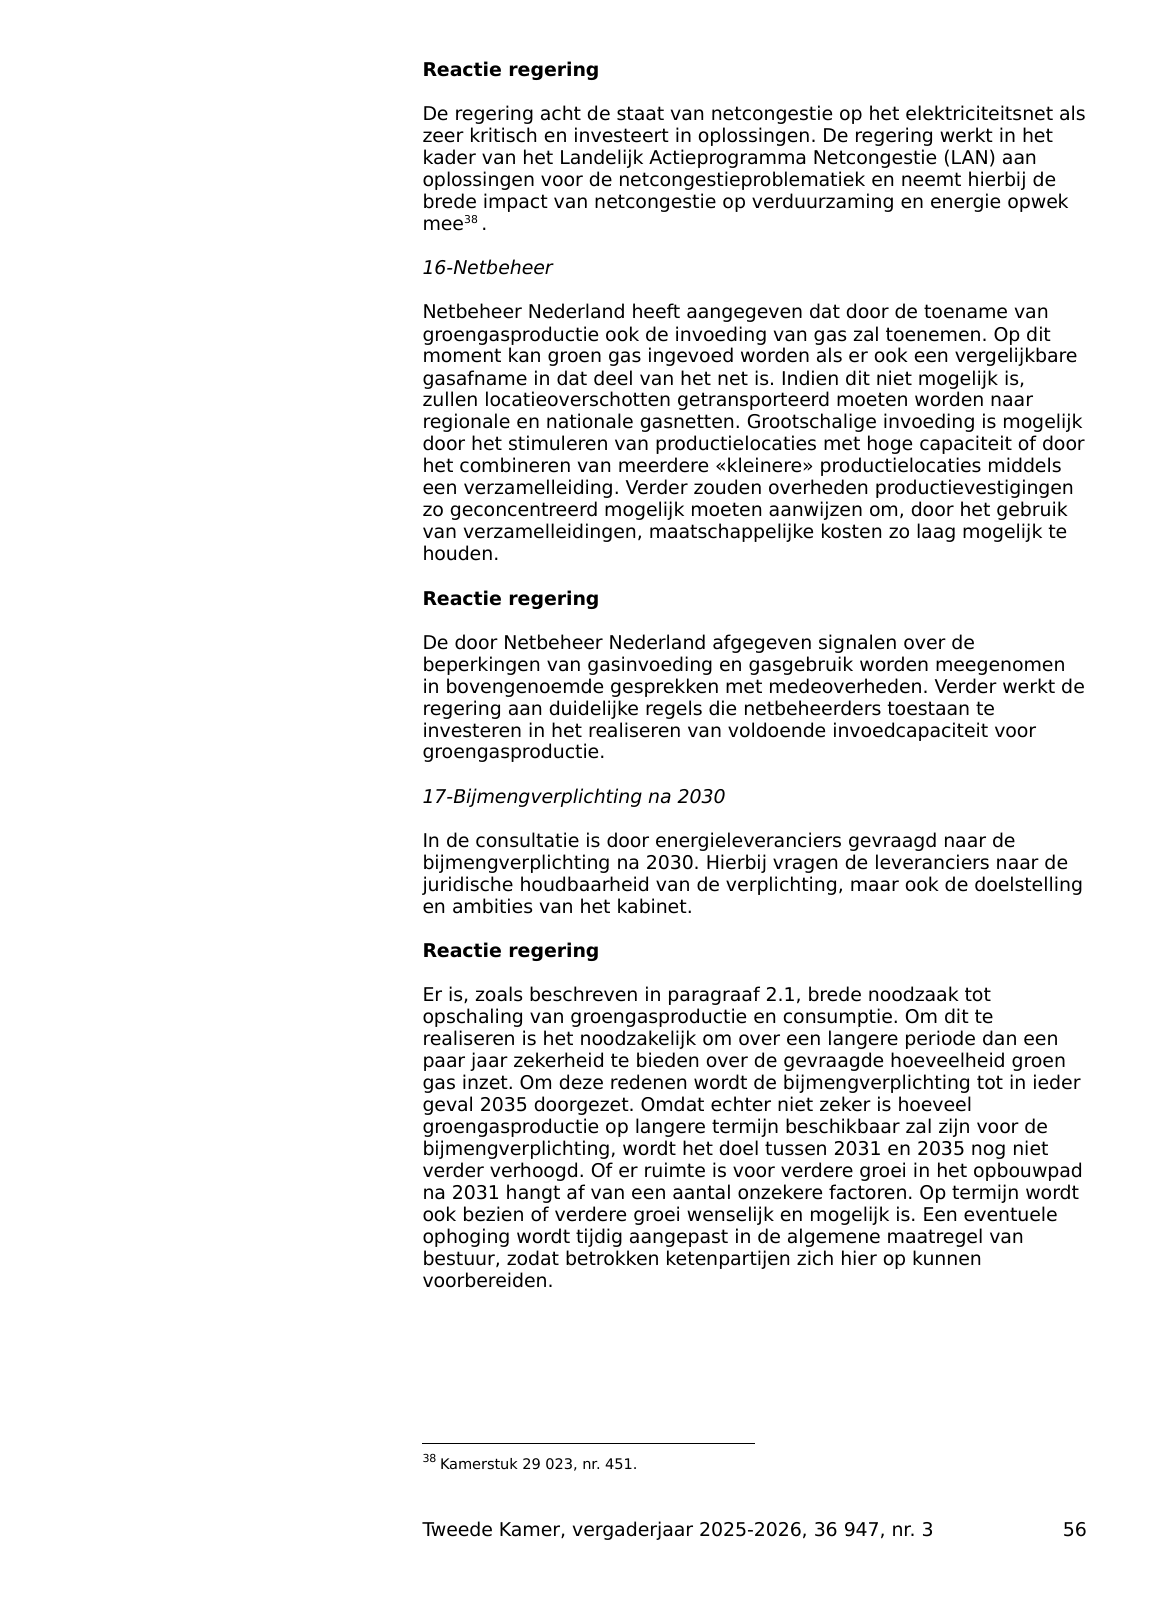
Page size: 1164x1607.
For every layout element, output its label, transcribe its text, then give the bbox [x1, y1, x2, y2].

subtitle 16-Netbeheer [422, 257, 1087, 279]
text Netbeheer Nederland heeft aangegeven dat door de toename van groengasproductie ook de invoeding van gas zal toenemen. Op dit moment kan groen gas ingevoed worden als er ook een vergelijkbare gasafname in dat deel van het net is. Indien dit niet mogelijk is, zullen locatieoverschotten getransporteerd moeten worden naar regionale en nationale gasnetten. Grootschalige invoeding is mogelijk door het stimuleren van productielocaties met hoge capaciteit of door het combineren van meerdere «kleinere» productielocaties middels een verzamelleiding. Verder zouden overheden productievestigingen zo geconcentreerd mogelijk moeten aanwijzen om, door het gebruik van verzamelleidingen, maatschappelijke kosten zo laag mogelijk te houden. [422, 301, 1087, 565]
text Er is, zoals beschreven in paragraaf 2.1, brede noodzaak tot opschaling van groengasproductie en consumptie. Om dit te realiseren is het noodzakelijk om over een langere periode dan een paar jaar zekerheid te bieden over de gevraagde hoeveelheid groen gas inzet. Om deze redenen wordt de bijmengverplichting tot in ieder geval 2035 doorgezet. Omdat echter niet zeker is hoeveel groengasproductie op langere termijn beschikbaar zal zijn voor de bijmengverplichting, wordt het doel tussen 2031 en 2035 nog niet verder verhoogd. Of er ruimte is voor verdere groei in het opbouwpad na 2031 hangt af van een aantal onzekere factoren. Op termijn wordt ook bezien of verdere groei wenselijk en mogelijk is. Een eventuele ophoging wordt tijdig aangepast in de algemene maatregel van bestuur, zodat betrokken ketenpartijen zich hier op kunnen voorbereiden. [422, 984, 1087, 1292]
text In de consultatie is door energieleveranciers gevraagd naar de bijmengverplichting na 2030. Hierbij vragen de leveranciers naar de juridische houdbaarheid van de verplichting, maar ook de doelstelling en ambities van het kabinet. [422, 830, 1087, 918]
subtitle 17-Bijmengverplichting na 2030 [422, 786, 1087, 808]
subtitle Reactie regering [422, 587, 1087, 609]
subtitle Reactie regering [422, 940, 1087, 962]
text De regering acht de staat van netcongestie op het elektriciteitsnet als zeer kritisch en investeert in oplossingen. De regering werkt in het kader van het Landelijk Actieprogramma Netcongestie (LAN) aan oplossingen voor de netcongestieproblematiek en neemt hierbij de brede impact van netcongestie op verduurzaming en energie opwek mee. [422, 103, 1087, 235]
text Kamerstuk 29 023, nr. 451. [422, 1452, 1087, 1474]
text De door Netbeheer Nederland afgegeven signalen over de beperkingen van gasinvoeding en gasgebruik worden meegenomen in bovengenoemde gesprekken met medeoverheden. Verder werkt de regering aan duidelijke regels die netbeheerders toestaan te investeren in het realiseren van voldoende invoedcapaciteit voor groengasproductie. [422, 632, 1087, 763]
subtitle Reactie regering [422, 59, 1087, 81]
